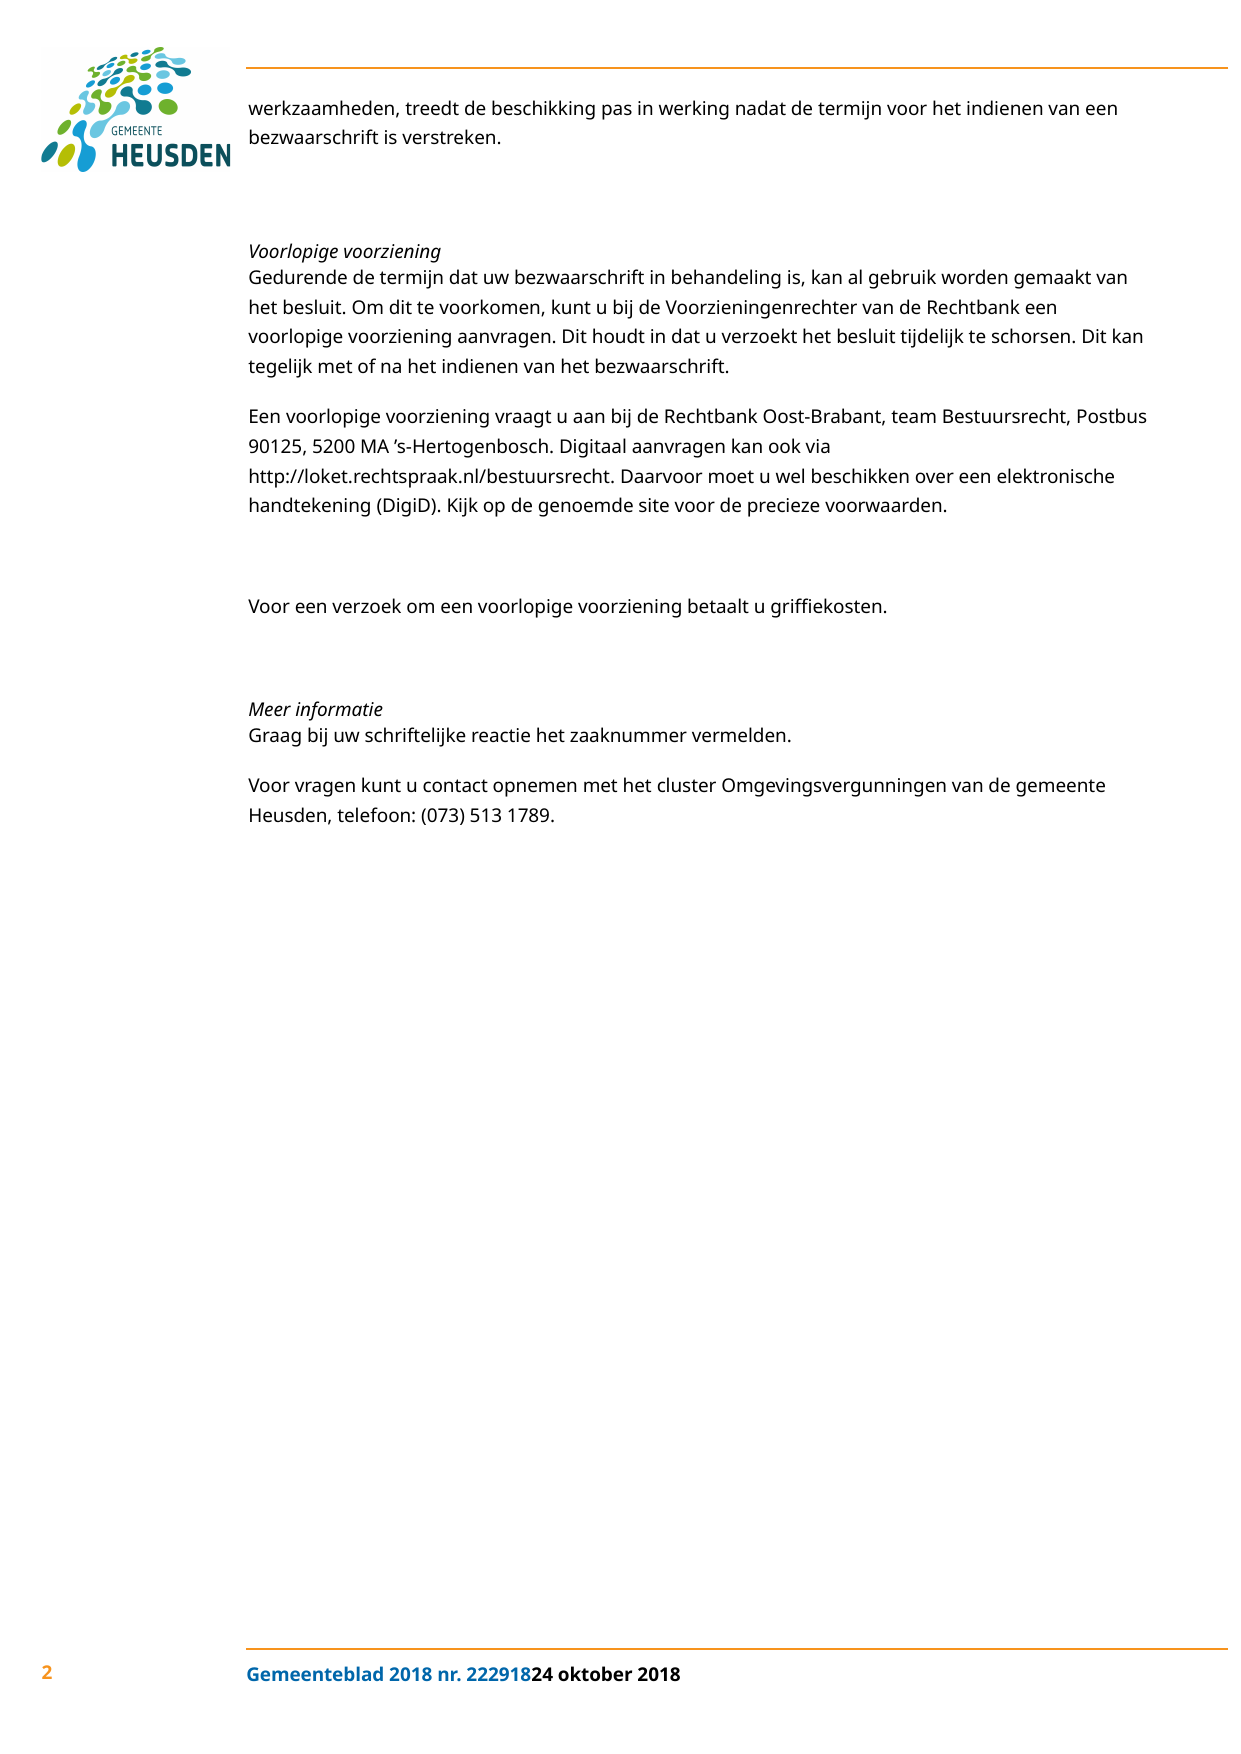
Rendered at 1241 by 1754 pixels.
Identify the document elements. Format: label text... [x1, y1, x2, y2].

text Voorlopige voorziening [248, 239, 1152, 264]
picture [41, 47, 231, 172]
text Gedurende de termijn dat uw bezwaarschrift in behandeling is, kan al gebruik worden gemaakt van het besluit. Om dit te voorkomen, kunt u bij de Voorzieningenrechter van de Rechtbank een voorlopige voorziening aanvragen. Dit houdt in dat u verzoekt het besluit tijdelijk te schorsen. Dit kan tegelijk met of na het indienen van het bezwaarschrift. [248, 264, 1152, 379]
text werkzaamheden, treedt de beschikking pas in werking nadat de termijn voor het indienen van een bezwaarschrift is verstreken. [248, 95, 1152, 150]
text Voor vragen kunt u contact opnemen met het cluster Omgevingsvergunningen van de gemeente Heusden, telefoon: (073) 513 1789. [248, 773, 1152, 828]
text Graag bij uw schriftelijke reactie het zaaknummer vermelden. [248, 722, 1152, 748]
text Meer informatie [248, 696, 1152, 722]
text Een voorlopige voorziening vraagt u aan bij de Rechtbank Oost-Brabant, team Bestuursrecht, Postbus 90125, 5200 MA ’s-Hertogenbosch. Digitaal aanvragen kan ook via http://loket.rechtspraak.nl/bestuursrecht. Daarvoor moet u wel beschikken over een elektronische handtekening (DigiD). Kijk op de genoemde site voor de precieze voorwaarden. [248, 404, 1152, 518]
text Voor een verzoek om een voorlopige voorziening betaalt u griffiekosten. [248, 593, 1152, 619]
